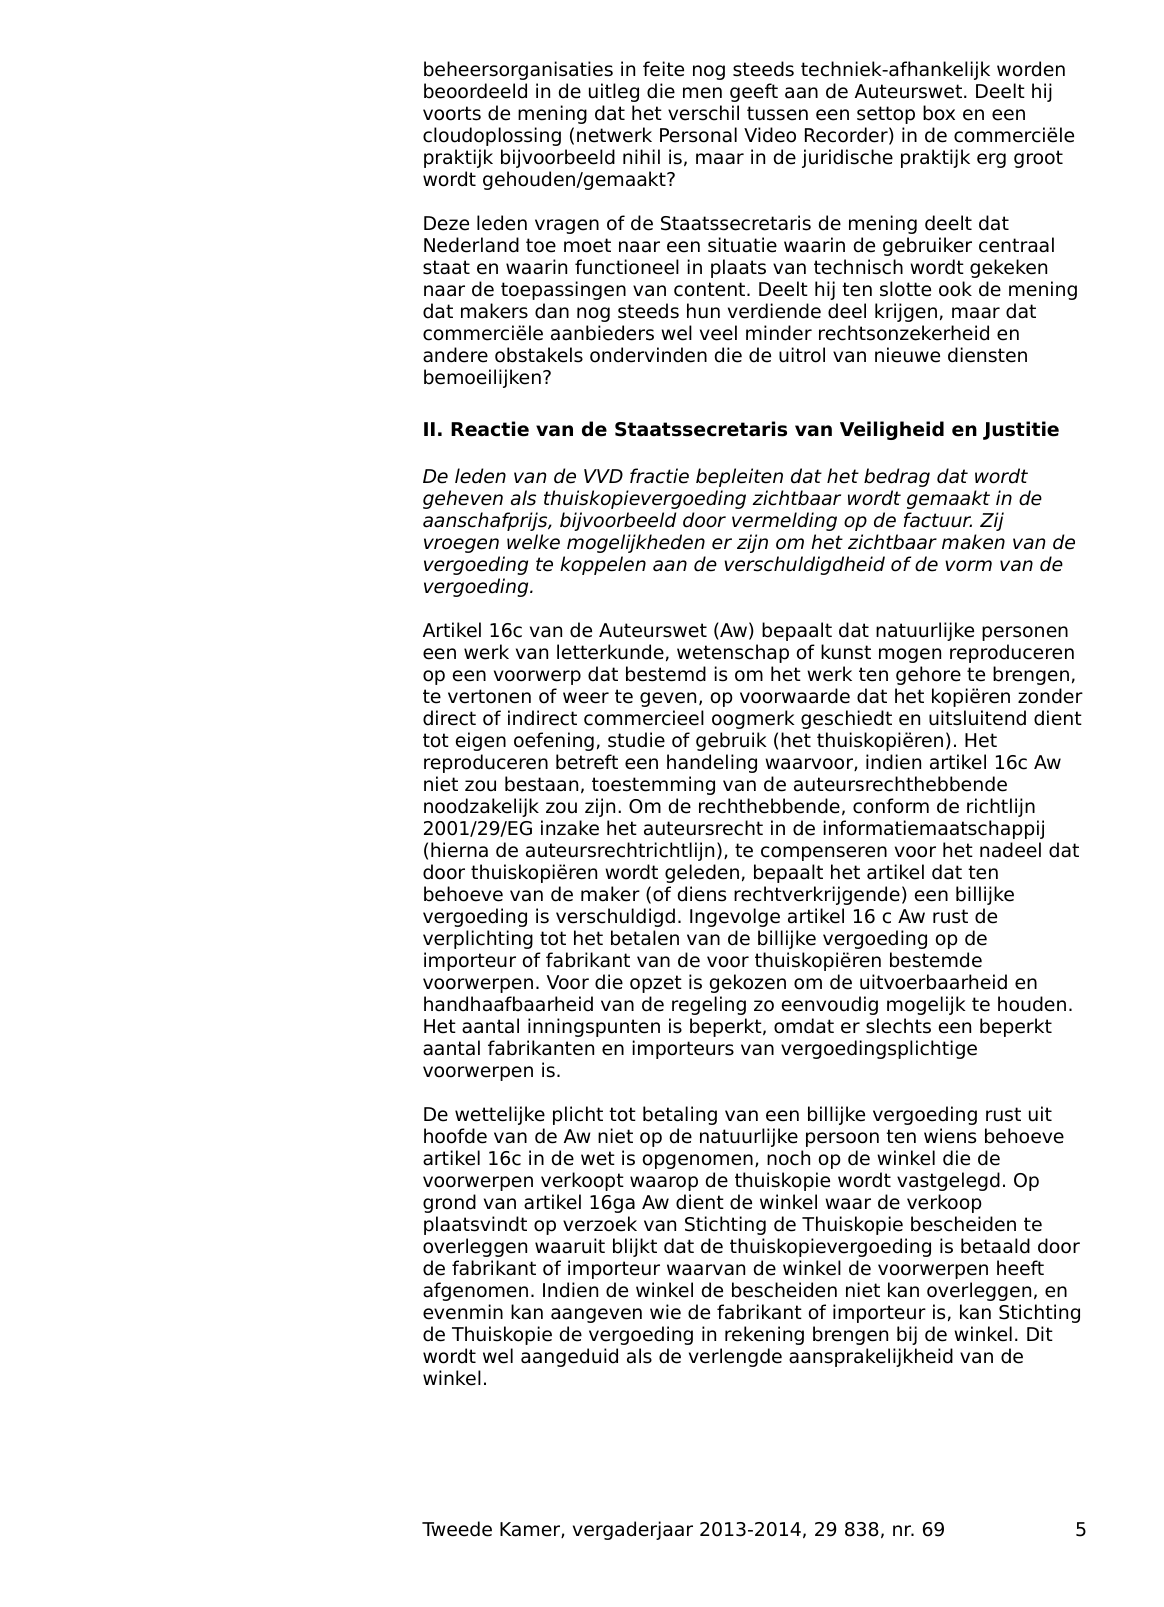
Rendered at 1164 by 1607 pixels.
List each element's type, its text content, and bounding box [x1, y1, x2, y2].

text Artikel 16c van de Auteurswet (Aw) bepaalt dat natuurlijke personen een werk van letterkunde, wetenschap of kunst mogen reproduceren op een voorwerp dat bestemd is om het werk ten gehore te brengen, te vertonen of weer te geven, op voorwaarde dat het kopiëren zonder direct of indirect commercieel oogmerk geschiedt en uitsluitend dient tot eigen oefening, studie of gebruik (het thuiskopiëren). Het reproduceren betreft een handeling waarvoor, indien artikel 16c Aw niet zou bestaan, toestemming van de auteursrechthebbende noodzakelijk zou zijn. Om de rechthebbende, conform de richtlijn 2001/29/EG inzake het auteursrecht in de informatiemaatschappij (hierna de auteursrechtrichtlijn), te compenseren voor het nadeel dat door thuiskopiëren wordt geleden, bepaalt het artikel dat ten behoeve van de maker (of diens rechtverkrijgende) een billijke vergoeding is verschuldigd. Ingevolge artikel 16 c Aw rust de verplichting tot het betalen van de billijke vergoeding op de importeur of fabrikant van de voor thuiskopiëren bestemde voorwerpen. Voor die opzet is gekozen om de uitvoerbaarheid en handhaafbaarheid van de regeling zo eenvoudig mogelijk te houden. Het aantal inningspunten is beperkt, omdat er slechts een beperkt aantal fabrikanten en importeurs van vergoedingsplichtige voorwerpen is. [422, 620, 1087, 1082]
subtitle II. Reactie van de Staatssecretaris van Veiligheid en Justitie [422, 419, 1087, 441]
text beheersorganisaties in feite nog steeds techniek-afhankelijk worden beoordeeld in de uitleg die men geeft aan de Auteurswet. Deelt hij voorts de mening dat het verschil tussen een settop box en een cloudoplossing (netwerk Personal Video Recorder) in de commerciële praktijk bijvoorbeeld nihil is, maar in de juridische praktijk erg groot wordt gehouden/gemaakt? [422, 59, 1087, 191]
text De wettelijke plicht tot betaling van een billijke vergoeding rust uit hoofde van de Aw niet op de natuurlijke persoon ten wiens behoeve artikel 16c in de wet is opgenomen, noch op de winkel die de voorwerpen verkoopt waarop de thuiskopie wordt vastgelegd. Op grond van artikel 16ga Aw dient de winkel waar de verkoop plaatsvindt op verzoek van Stichting de Thuiskopie bescheiden te overleggen waaruit blijkt dat de thuiskopievergoeding is betaald door de fabrikant of importeur waarvan de winkel de voorwerpen heeft afgenomen. Indien de winkel de bescheiden niet kan overleggen, en evenmin kan aangeven wie de fabrikant of importeur is, kan Stichting de Thuiskopie de vergoeding in rekening brengen bij de winkel. Dit wordt wel aangeduid als de verlengde aansprakelijkheid van de winkel. [422, 1104, 1087, 1389]
text Deze leden vragen of de Staatssecretaris de mening deelt dat Nederland toe moet naar een situatie waarin de gebruiker centraal staat en waarin functioneel in plaats van technisch wordt gekeken naar de toepassingen van content. Deelt hij ten slotte ook de mening dat makers dan nog steeds hun verdiende deel krijgen, maar dat commerciële aanbieders wel veel minder rechtsonzekerheid en andere obstakels ondervinden die de uitrol van nieuwe diensten bemoeilijken? [422, 213, 1087, 389]
text De leden van de VVD fractie bepleiten dat het bedrag dat wordt geheven als thuiskopievergoeding zichtbaar wordt gemaakt in de aanschafprijs, bijvoorbeeld door vermelding op de factuur. Zij vroegen welke mogelijkheden er zijn om het zichtbaar maken van de vergoeding te koppelen aan de verschuldigdheid of de vorm van de vergoeding. [422, 466, 1087, 598]
